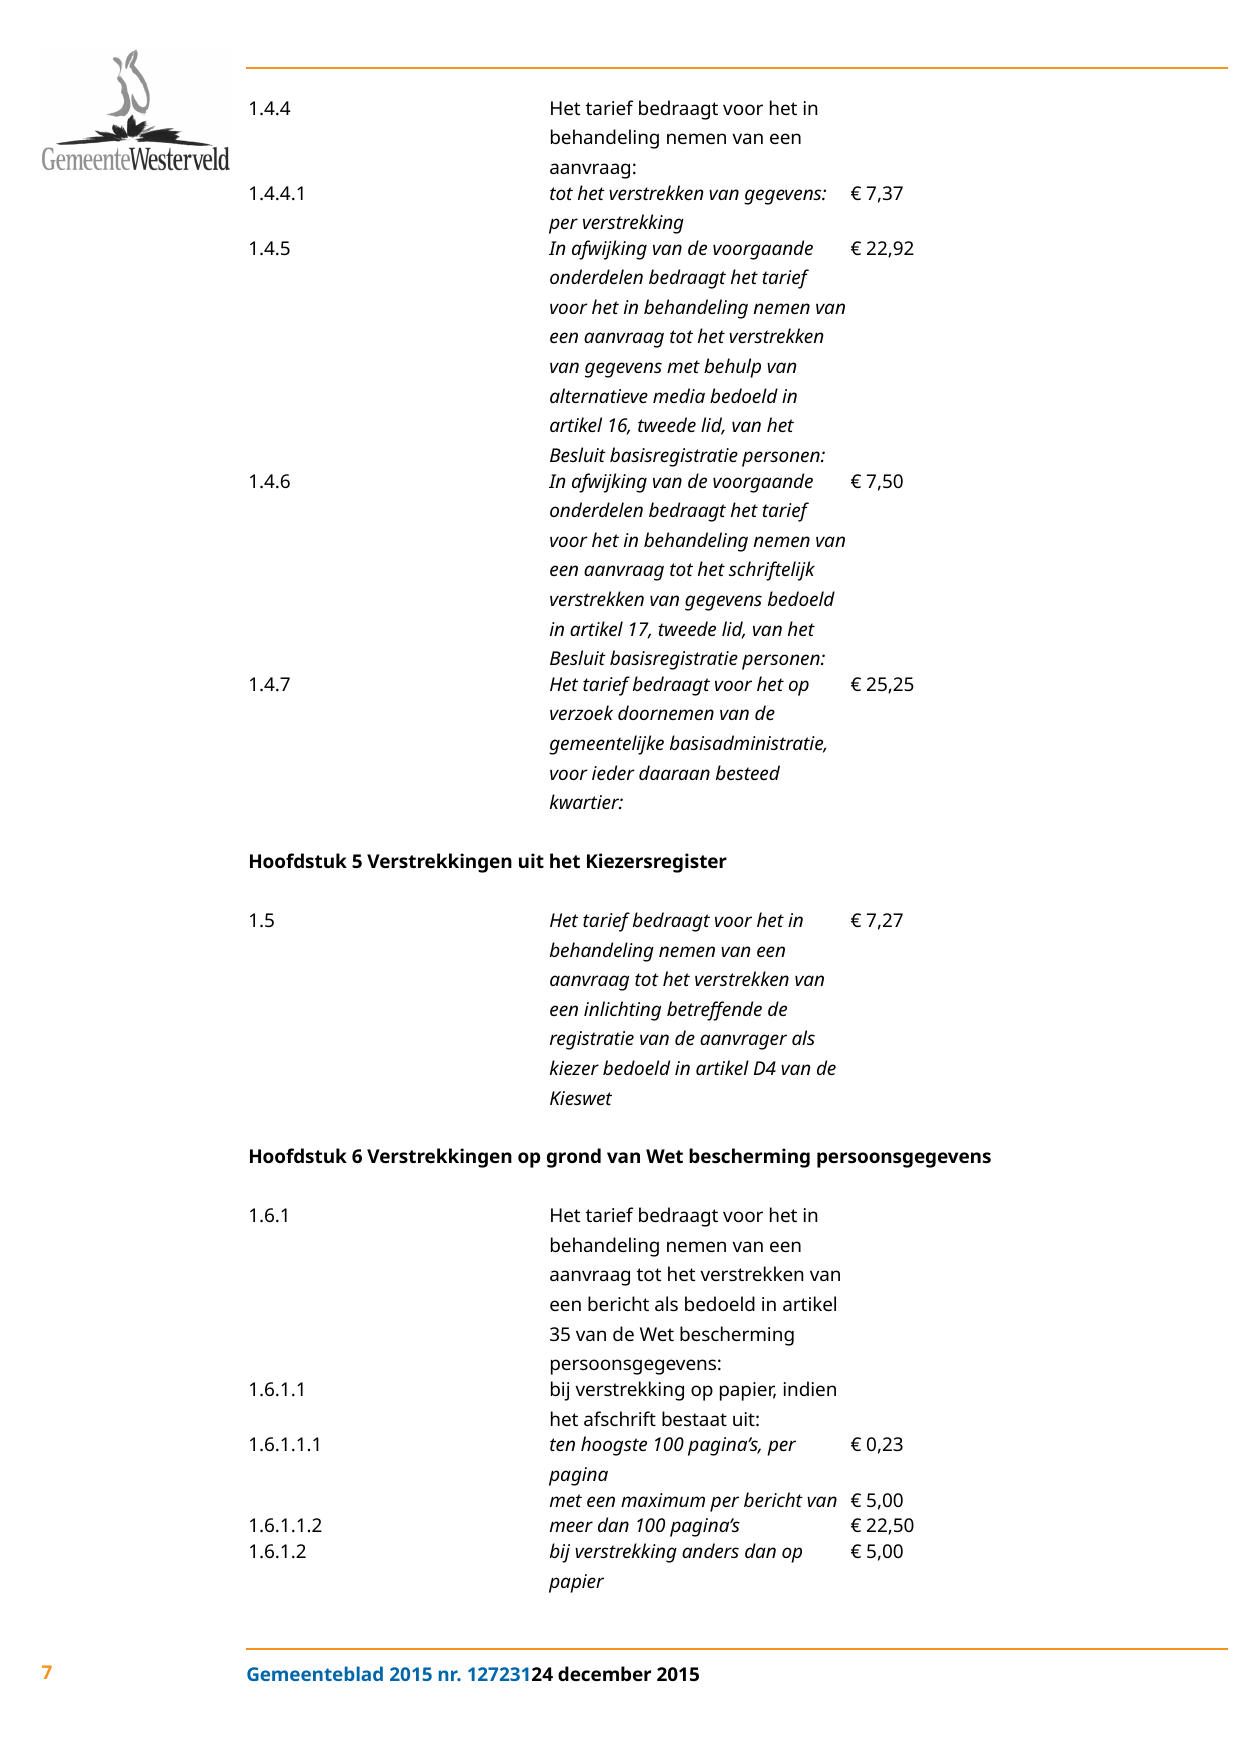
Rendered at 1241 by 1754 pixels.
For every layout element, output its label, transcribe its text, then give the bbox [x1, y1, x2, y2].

table_cell 1.6.1.1.1 [248, 1431, 549, 1487]
table_cell Het tarief bedraagt voor het op verzoek doornemen van de gemeentelijke basisadministratie, voor ieder daaraan besteed kwartier: [549, 671, 850, 815]
table_cell [850, 95, 1152, 180]
table_cell In afwijking van de voorgaande onderdelen bedraagt het tarief voor het in behandeling nemen van een aanvraag tot het schriftelijk verstrekken van gegevens bedoeld in artikel 17, tweede lid, van het Besluit basisregistratie personen: [549, 468, 850, 671]
table_cell meer dan 100 pagina’s [549, 1513, 850, 1538]
table_cell In afwijking van de voorgaande onderdelen bedraagt het tarief voor het in behandeling nemen van een aanvraag tot het verstrekken van gegevens met behulp van alternatieve media bedoeld in artikel 16, tweede lid, van het Besluit basisregistratie personen: [549, 235, 850, 468]
table_header € 7,27 [850, 907, 1152, 1110]
table_cell tot het verstrekken van gegevens: per verstrekking [549, 180, 850, 235]
table_header Het tarief bedraagt voor het in behandeling nemen van een aanvraag tot het verstrekken van een bericht als bedoeld in artikel 35 van de Wet bescherming persoonsgegevens: [549, 1203, 850, 1376]
table_cell Het tarief bedraagt voor het in behandeling nemen van een aanvraag: [549, 95, 850, 180]
table_cell € 7,50 [850, 468, 1152, 671]
table_cell € 5,00 [850, 1538, 1152, 1593]
table_cell € 22,50 [850, 1513, 1152, 1538]
table_cell 1.4.4.1 [248, 180, 549, 235]
table_header 1.5 [248, 907, 549, 1110]
table_cell [248, 1487, 549, 1512]
picture [41, 47, 231, 172]
text Hoofdstuk 6 Verstrekkingen op grond van Wet bescherming persoonsgegevens [248, 1143, 1152, 1169]
table_cell 1.4.4 [248, 95, 549, 180]
table_header [850, 1203, 1152, 1376]
table_header 1.6.1 [248, 1203, 549, 1376]
table_cell € 7,37 [850, 180, 1152, 235]
table_cell € 22,92 [850, 235, 1152, 468]
table_cell 1.4.5 [248, 235, 549, 468]
table_cell 1.4.7 [248, 671, 549, 815]
table_cell € 25,25 [850, 671, 1152, 815]
table_cell [850, 1376, 1152, 1431]
table_header Het tarief bedraagt voor het in behandeling nemen van een aanvraag tot het verstrekken van een inlichting betreffende de registratie van de aanvrager als kiezer bedoeld in artikel D4 van de Kieswet [549, 907, 850, 1110]
table_cell € 0,23 [850, 1431, 1152, 1487]
table_cell bij verstrekking anders dan op papier [549, 1538, 850, 1593]
table_cell bij verstrekking op papier, indien het afschrift bestaat uit: [549, 1376, 850, 1431]
table_cell 1.6.1.1.2 [248, 1513, 549, 1538]
table_cell 1.4.6 [248, 468, 549, 671]
table_cell met een maximum per bericht van [549, 1487, 850, 1512]
table_cell 1.6.1.1 [248, 1376, 549, 1431]
table_cell 1.6.1.2 [248, 1538, 549, 1593]
table_cell ten hoogste 100 pagina’s, per pagina [549, 1431, 850, 1487]
text Hoofdstuk 5 Verstrekkingen uit het Kiezersregister [248, 848, 1152, 874]
table_cell € 5,00 [850, 1487, 1152, 1512]
